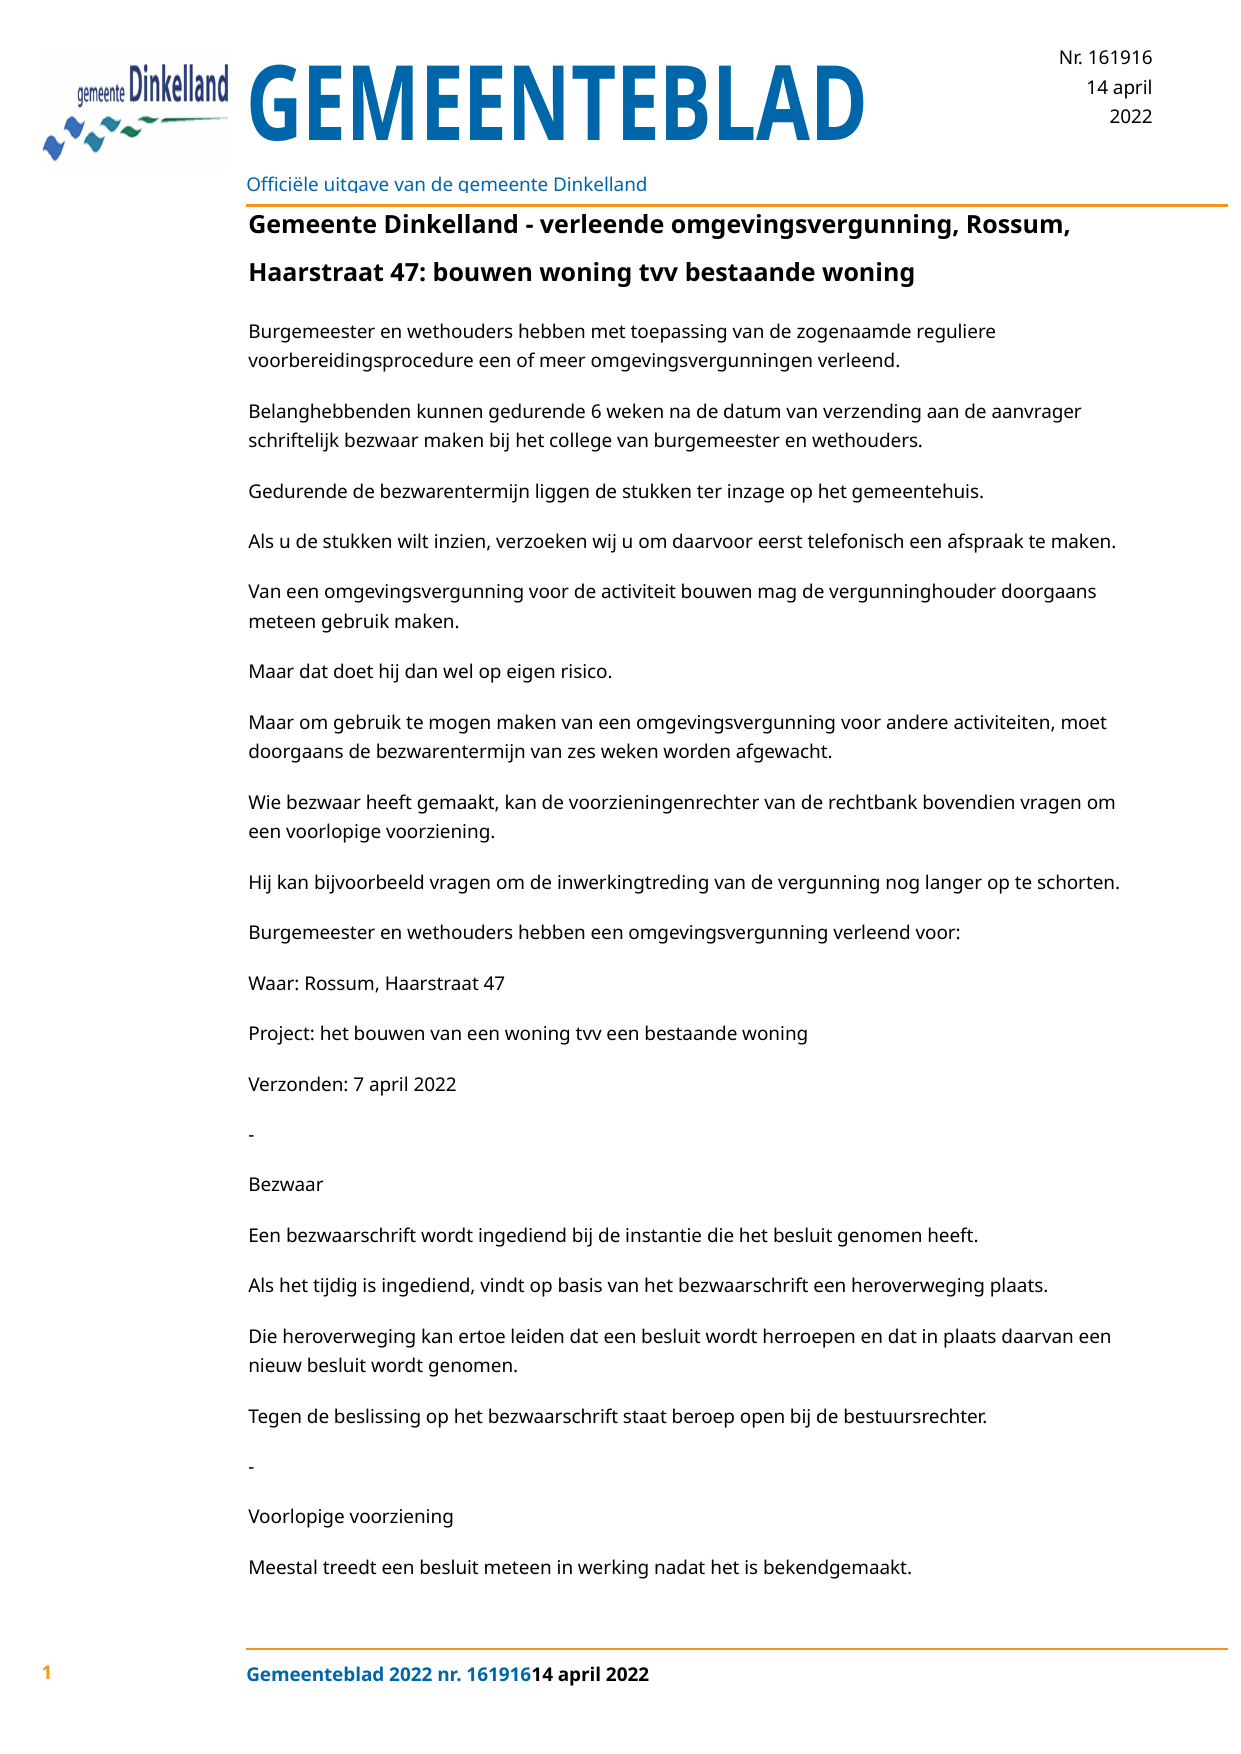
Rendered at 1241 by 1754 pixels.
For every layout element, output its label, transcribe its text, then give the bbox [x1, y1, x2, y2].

text Meestal treedt een besluit meteen in werking nadat het is bekendgemaakt. [248, 1554, 1152, 1580]
text Verzonden: 7 april 2022 [248, 1071, 1152, 1097]
text Gedurende de bezwarentermijn liggen de stukken ter inzage op het gemeentehuis. [248, 478, 1152, 504]
text Van een omgevingsvergunning voor de activiteit bouwen mag de vergunninghouder doorgaans meteen gebruik maken. [248, 579, 1152, 634]
text Burgemeester en wethouders hebben een omgevingsvergunning verleend voor: [248, 919, 1152, 945]
text Wie bezwaar heeft gemaakt, kan de voorzieningenrechter van de rechtbank bovendien vragen om een voorlopige voorziening. [248, 789, 1152, 844]
text - [248, 1453, 1152, 1479]
text Als het tijdig is ingediend, vindt op basis van het bezwaarschrift een heroverweging plaats. [248, 1272, 1152, 1298]
text Burgemeester en wethouders hebben met toepassing van de zogenaamde reguliere voorbereidingsprocedure een of meer omgevingsvergunningen verleend. [248, 318, 1152, 373]
text Waar: Rossum, Haarstraat 47 [248, 970, 1152, 996]
text Belanghebbenden kunnen gedurende 6 weken na de datum van verzending aan de aanvrager schriftelijk bezwaar maken bij het college van burgemeester en wethouders. [248, 398, 1152, 453]
text Als u de stukken wilt inzien, verzoeken wij u om daarvoor eerst telefonisch een afspraak te maken. [248, 528, 1152, 554]
text Bezwaar [248, 1172, 1152, 1197]
text Een bezwaarschrift wordt ingediend bij de instantie die het besluit genomen heeft. [248, 1222, 1152, 1248]
picture [41, 47, 231, 172]
text Project: het bouwen van een woning tvv een bestaande woning [248, 1020, 1152, 1046]
text Maar dat doet hij dan wel op eigen risico. [248, 659, 1152, 684]
text Voorlopige voorziening [248, 1504, 1152, 1529]
text Hij kan bijvoorbeeld vragen om de inwerkingtreding van de vergunning nog langer op te schorten. [248, 869, 1152, 895]
text Gemeente Dinkelland - verleende omgevingsvergunning, Rossum, Haarstraat 47: bouwen woning tvv bestaande woning [248, 207, 1152, 288]
text Maar om gebruik te mogen maken van een omgevingsvergunning voor andere activiteiten, moet doorgaans de bezwarentermijn van zes weken worden afgewacht. [248, 709, 1152, 764]
text - [248, 1121, 1152, 1147]
text Tegen de beslissing op het bezwaarschrift staat beroep open bij de bestuursrechter. [248, 1403, 1152, 1429]
text Die heroverweging kan ertoe leiden dat een besluit wordt herroepen en dat in plaats daarvan een nieuw besluit wordt genomen. [248, 1323, 1152, 1378]
